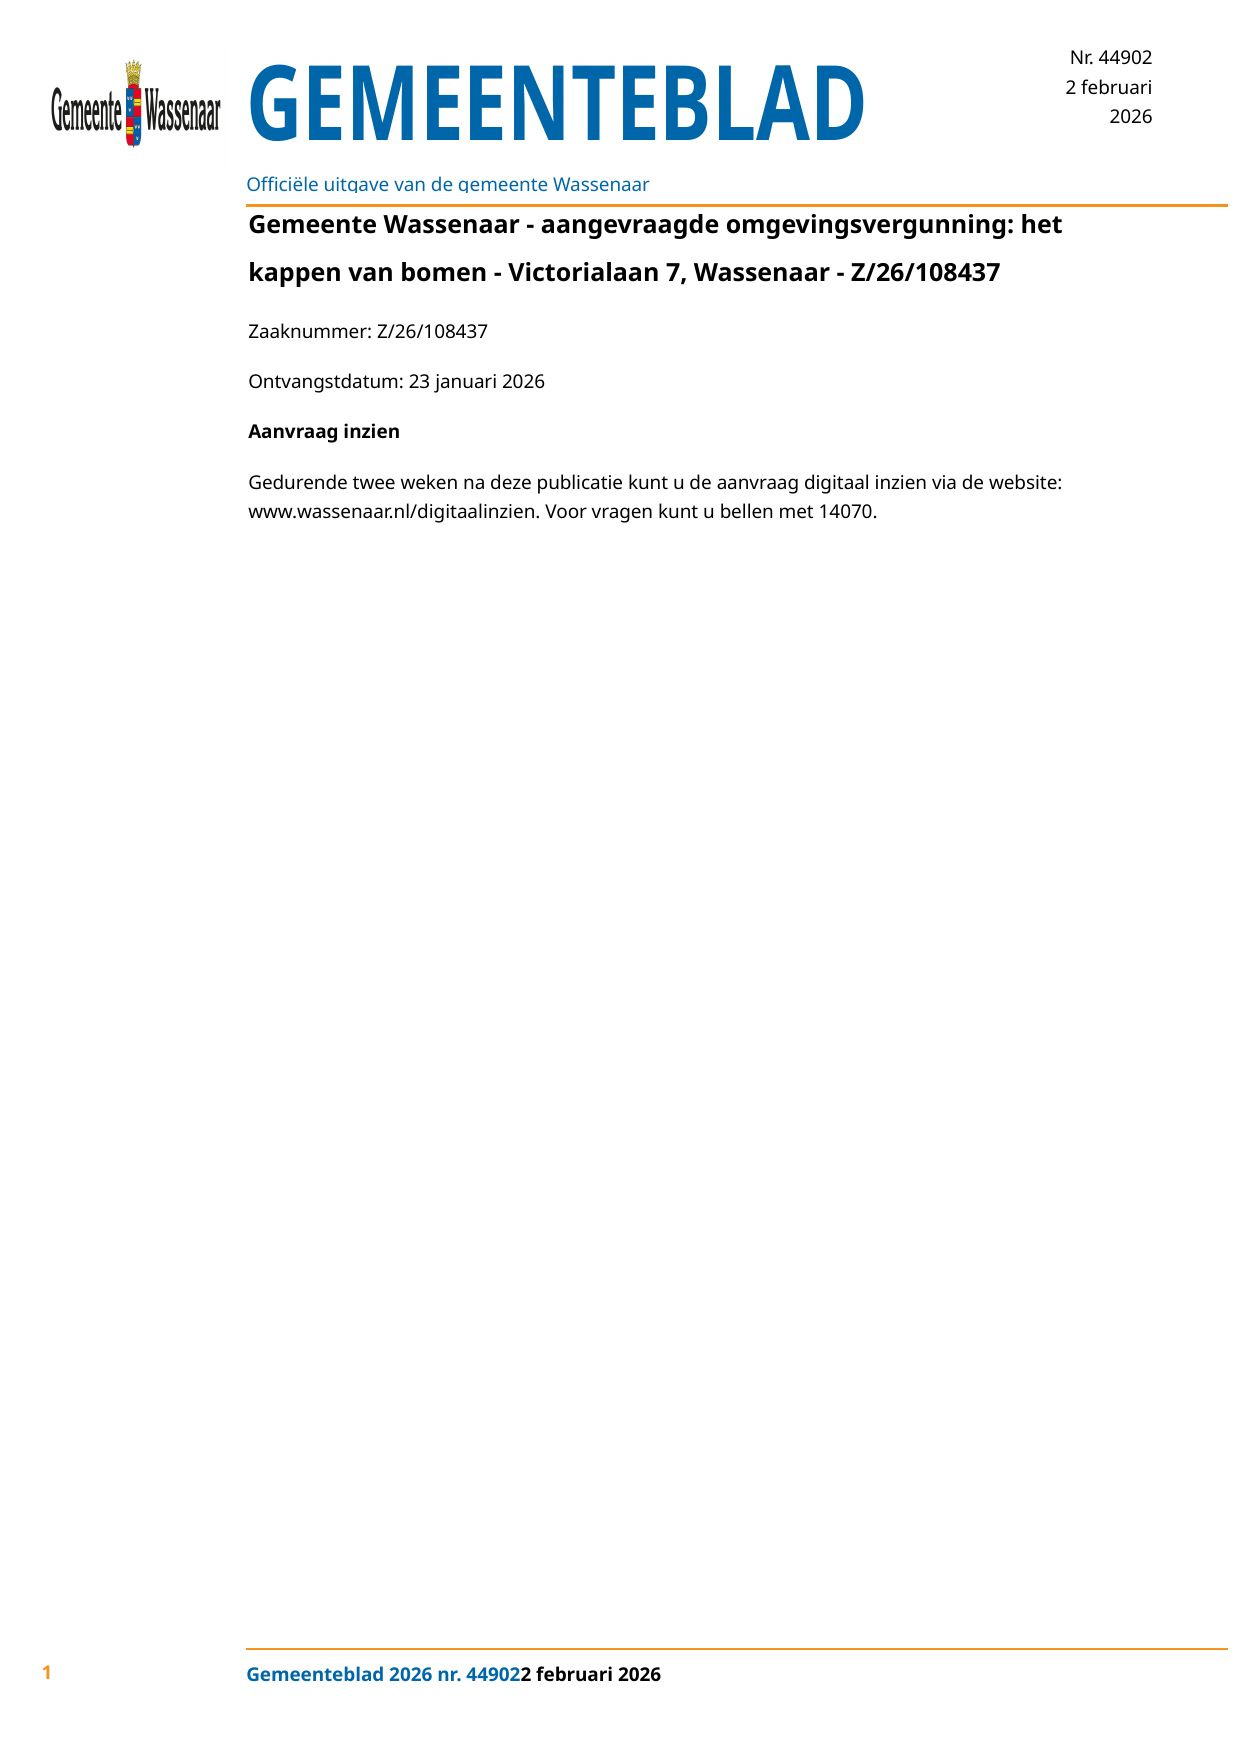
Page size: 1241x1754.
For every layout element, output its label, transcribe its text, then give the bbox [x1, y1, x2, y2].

text Ontvangstdatum: 23 januari 2026 [248, 368, 1152, 394]
picture [41, 47, 231, 172]
text Gemeente Wassenaar - aangevraagde omgevingsvergunning: het kappen van bomen - Victorialaan 7, Wassenaar - Z/26/108437 [248, 207, 1152, 288]
text Aanvraag inzien [248, 419, 1152, 444]
text Gedurende twee weken na deze publicatie kunt u de aanvraag digitaal inzien via de website: www.wassenaar.nl/digitaalinzien. Voor vragen kunt u bellen met 14070. [248, 469, 1152, 524]
text Zaaknummer: Z/26/108437 [248, 318, 1152, 344]
